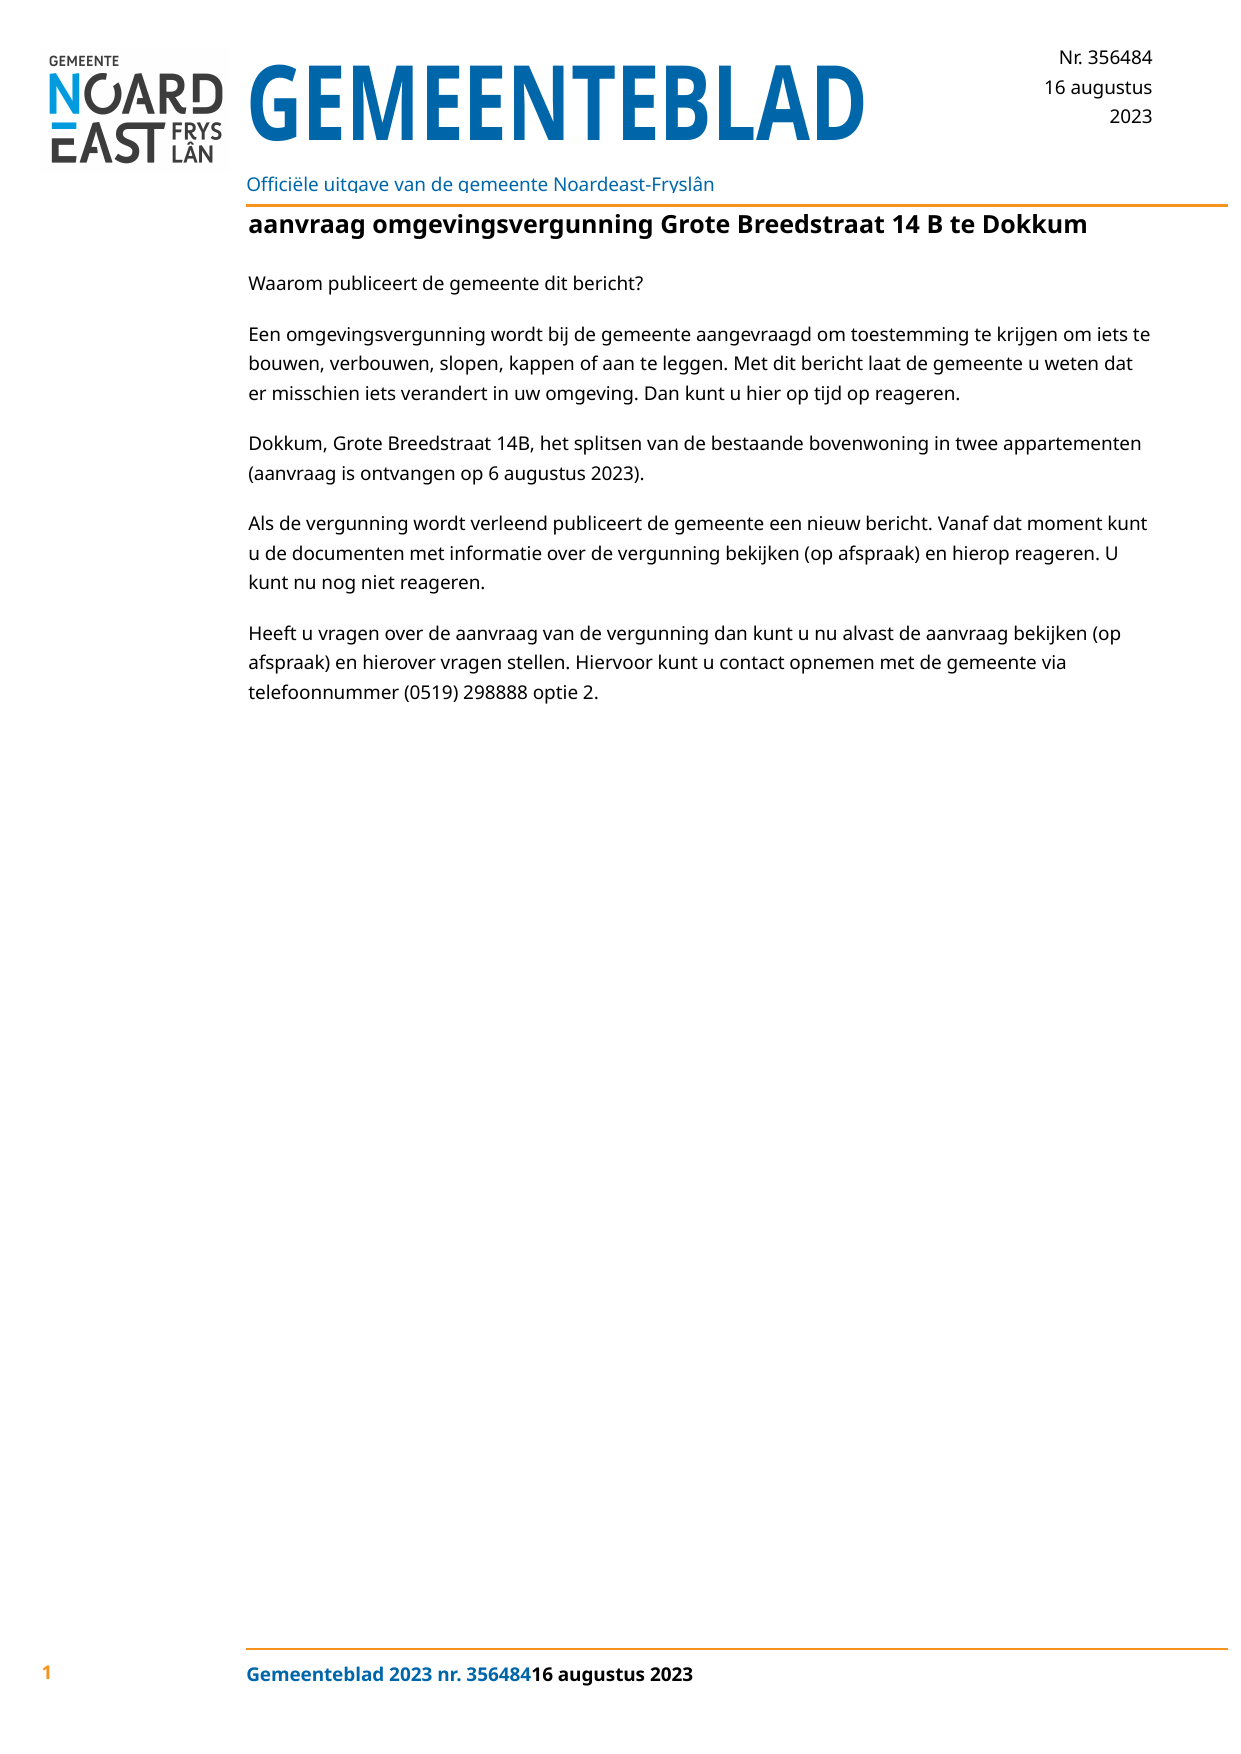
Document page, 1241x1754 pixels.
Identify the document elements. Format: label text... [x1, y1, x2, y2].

text Heeft u vragen over de aanvraag van de vergunning dan kunt u nu alvast de aanvraag bekijken (op afspraak) en hierover vragen stellen. Hiervoor kunt u contact opnemen met de gemeente via telefoonnummer (0519) 298888 optie 2. [248, 620, 1152, 705]
picture [41, 47, 231, 172]
text Dokkum, Grote Breedstraat 14B, het splitsen van de bestaande bovenwoning in twee appartementen (aanvraag is ontvangen op 6 augustus 2023). [248, 430, 1152, 486]
text Als de vergunning wordt verleend publiceert de gemeente een nieuw bericht. Vanaf dat moment kunt u de documenten met informatie over de vergunning bekijken (op afspraak) en hierop reageren. U kunt nu nog niet reageren. [248, 510, 1152, 595]
text Waarom publiceert de gemeente dit bericht? [248, 270, 1152, 296]
text Een omgevingsvergunning wordt bij de gemeente aangevraagd om toestemming te krijgen om iets te bouwen, verbouwen, slopen, kappen of aan te leggen. Met dit bericht laat de gemeente u weten dat er misschien iets verandert in uw omgeving. Dan kunt u hier op tijd op reageren. [248, 321, 1152, 406]
text aanvraag omgevingsvergunning Grote Breedstraat 14 B te Dokkum [248, 207, 1152, 241]
